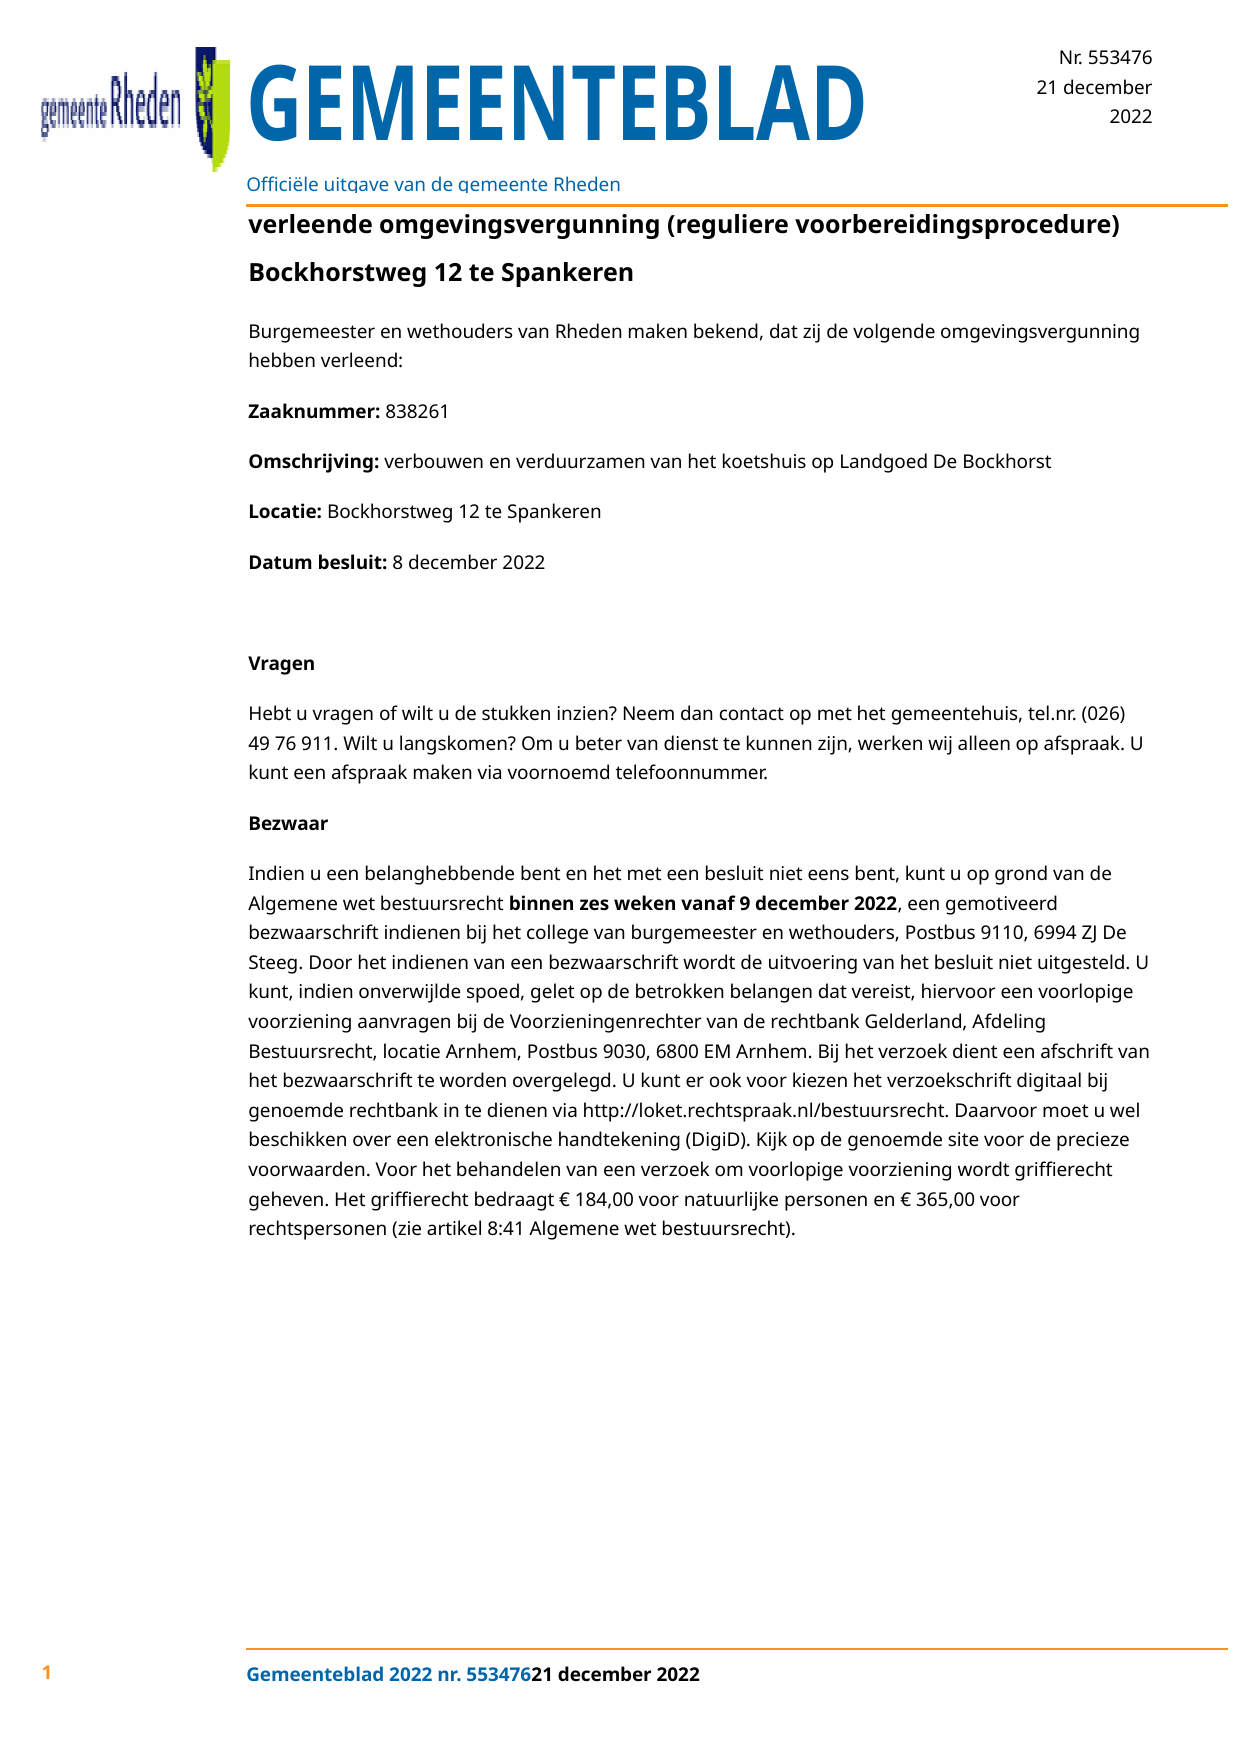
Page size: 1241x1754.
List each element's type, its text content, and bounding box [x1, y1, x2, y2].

picture [41, 47, 231, 172]
text Locatie: Bockhorstweg 12 te Spankeren [248, 499, 1152, 524]
text Zaaknummer: 838261 [248, 398, 1152, 424]
text verleende omgevingsvergunning (reguliere voorbereidingsprocedure) Bockhorstweg 12 te Spankeren [248, 207, 1152, 288]
text Datum besluit: 8 december 2022 [248, 549, 1152, 575]
text Vragen [248, 650, 1152, 676]
text Omschrijving: verbouwen en verduurzamen van het koetshuis op Landgoed De Bockhorst [248, 448, 1152, 474]
text Hebt u vragen of wilt u de stukken inzien? Neem dan contact op met het gemeentehuis, tel.nr. (026) 49 76 911. Wilt u langskomen? Om u beter van dienst te kunnen zijn, werken wij alleen op afspraak. U kunt een afspraak maken via voornoemd telefoonnummer. [248, 700, 1152, 785]
text Indien u een belanghebbende bent en het met een besluit niet eens bent, kunt u op grond van de Algemene wet bestuursrecht binnen zes weken vanaf 9 december 2022, een gemotiveerd bezwaarschrift indienen bij het college van burgemeester en wethouders, Postbus 9110, 6994 ZJ De Steeg. Door het indienen van een bezwaarschrift wordt de uitvoering van het besluit niet uitgesteld. U kunt, indien onverwijlde spoed, gelet op de betrokken belangen dat vereist, hiervoor een voorlopige voorziening aanvragen bij de Voorzieningenrechter van de rechtbank Gelderland, Afdeling Bestuursrecht, locatie Arnhem, Postbus 9030, 6800 EM Arnhem. Bij het verzoek dient een afschrift van het bezwaarschrift te worden overgelegd. U kunt er ook voor kiezen het verzoekschrift digitaal bij genoemde rechtbank in te dienen via http://loket.rechtspraak.nl/bestuursrecht. Daarvoor moet u wel beschikken over een elektronische handtekening (DigiD). Kijk op de genoemde site voor de precieze voorwaarden. Voor het behandelen van een verzoek om voorlopige voorziening wordt griffierecht geheven. Het griffierecht bedraagt € 184,00 voor natuurlijke personen en € 365,00 voor rechtspersonen (zie artikel 8:41 Algemene wet bestuursrecht). [248, 860, 1152, 1241]
text Burgemeester en wethouders van Rheden maken bekend, dat zij de volgende omgevingsvergunning hebben verleend: [248, 318, 1152, 373]
text Bezwaar [248, 810, 1152, 836]
